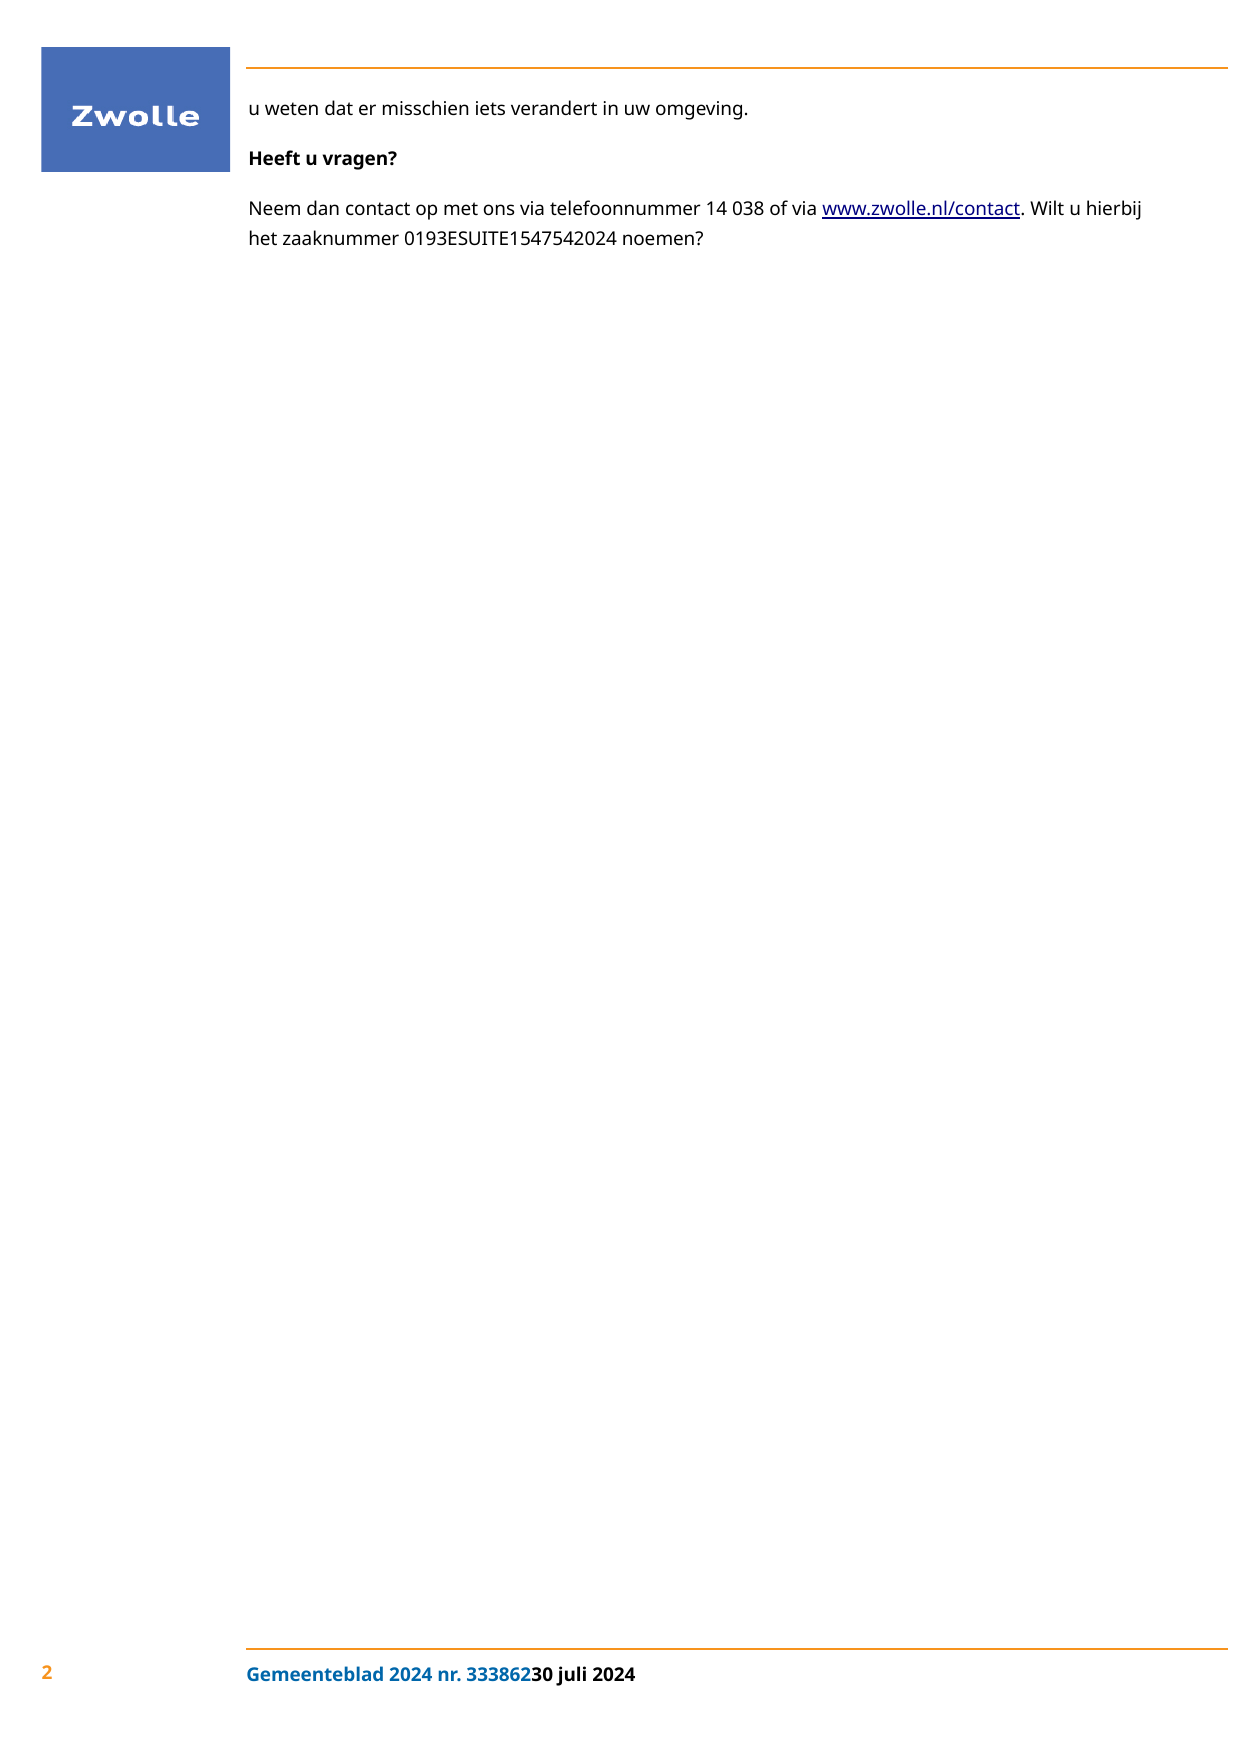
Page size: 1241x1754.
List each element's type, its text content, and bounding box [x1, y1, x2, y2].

text Neem dan contact op met ons via telefoonnummer 14 038 of via www.zwolle.nl/contact. Wilt u hierbij het zaaknummer 0193ESUITE1547542024 noemen? [248, 196, 1152, 251]
text u weten dat er misschien iets verandert in uw omgeving. [248, 95, 1152, 121]
picture [41, 47, 231, 172]
text Heeft u vragen? [248, 145, 1152, 171]
